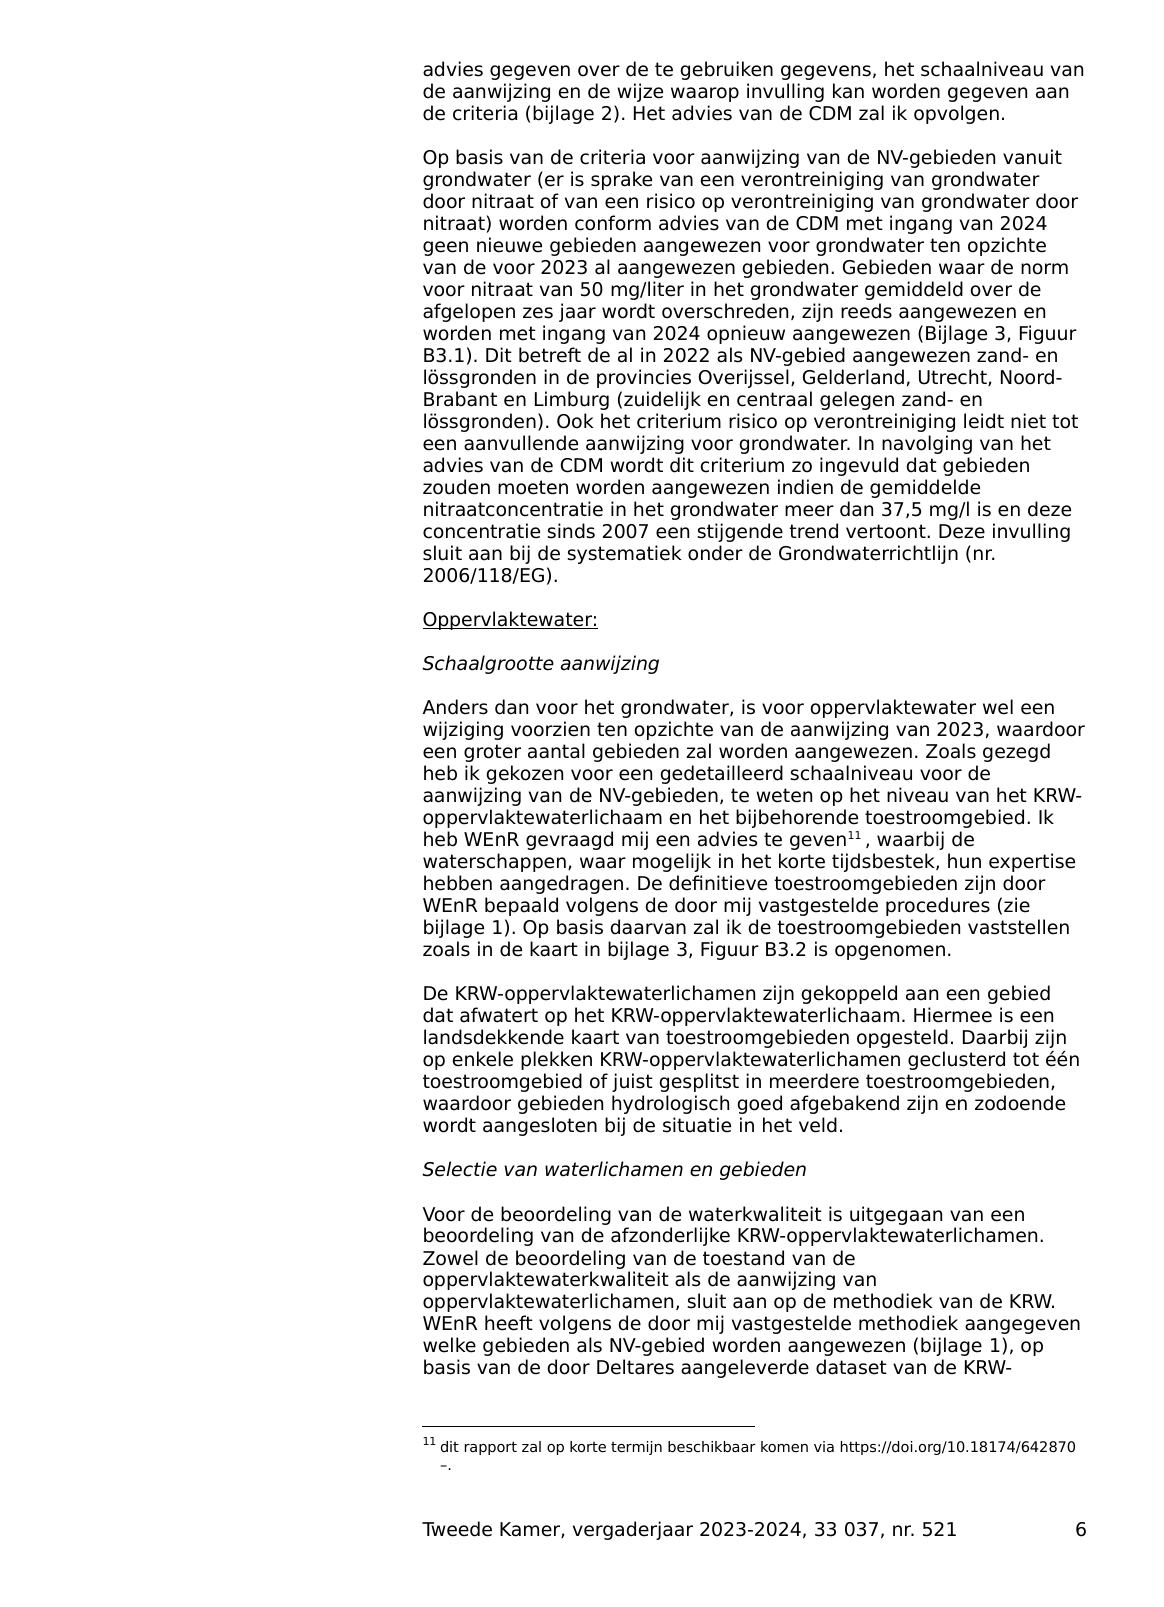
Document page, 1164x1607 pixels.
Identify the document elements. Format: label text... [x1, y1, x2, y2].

text Op basis van de criteria voor aanwijzing van de NV-gebieden vanuit grondwater (er is sprake van een verontreiniging van grondwater door nitraat of van een risico op verontreiniging van grondwater door nitraat) worden conform advies van de CDM met ingang van 2024 geen nieuwe gebieden aangewezen voor grondwater ten opzichte van de voor 2023 al aangewezen gebieden. Gebieden waar de norm voor nitraat van 50 mg/liter in het grondwater gemiddeld over de afgelopen zes jaar wordt overschreden, zijn reeds aangewezen en worden met ingang van 2024 opnieuw aangewezen (Bijlage 3, Figuur B3.1). Dit betreft de al in 2022 als NV-gebied aangewezen zand- en lössgronden in de provincies Overijssel, Gelderland, Utrecht, Noord-Brabant en Limburg (zuidelijk en centraal gelegen zand- en lössgronden). Ook het criterium risico op verontreiniging leidt niet tot een aanvullende aanwijzing voor grondwater. In navolging van het advies van de CDM wordt dit criterium zo ingevuld dat gebieden zouden moeten worden aangewezen indien de gemiddelde nitraatconcentratie in het grondwater meer dan 37,5 mg/l is en deze concentratie sinds 2007 een stijgende trend vertoont. Deze invulling sluit aan bij de systematiek onder de Grondwaterrichtlijn (nr. 2006/118/EG). [422, 147, 1087, 587]
subtitle Oppervlaktewater: [422, 609, 1087, 631]
text advies gegeven over de te gebruiken gegevens, het schaalniveau van de aanwijzing en de wijze waarop invulling kan worden gegeven aan de criteria (bijlage 2). Het advies van de CDM zal ik opvolgen. [422, 59, 1087, 125]
subtitle Schaalgrootte aanwijzing [422, 653, 1087, 675]
text Anders dan voor het grondwater, is voor oppervlaktewater wel een wijziging voorzien ten opzichte van de aanwijzing van 2023, waardoor een groter aantal gebieden zal worden aangewezen. Zoals gezegd heb ik gekozen voor een gedetailleerd schaalniveau voor de aanwijzing van de NV-gebieden, te weten op het niveau van het KRW-oppervlaktewaterlichaam en het bijbehorende toestroomgebied. Ik heb WEnR gevraagd mij een advies te geven, waarbij de waterschappen, waar mogelijk in het korte tijdsbestek, hun expertise hebben aangedragen. De definitieve toestroomgebieden zijn door WEnR bepaald volgens de door mij vastgestelde procedures (zie bijlage 1). Op basis daarvan zal ik de toestroomgebieden vaststellen zoals in de kaart in bijlage 3, Figuur B3.2 is opgenomen. [422, 697, 1087, 961]
text De KRW-oppervlaktewaterlichamen zijn gekoppeld aan een gebied dat afwatert op het KRW-oppervlaktewaterlichaam. Hiermee is een landsdekkende kaart van toestroomgebieden opgesteld. Daarbij zijn op enkele plekken KRW-oppervlaktewaterlichamen geclusterd tot één toestroomgebied of juist gesplitst in meerdere toestroomgebieden, waardoor gebieden hydrologisch goed afgebakend zijn en zodoende wordt aangesloten bij de situatie in het veld. [422, 983, 1087, 1137]
subtitle Selectie van waterlichamen en gebieden [422, 1159, 1087, 1181]
text Voor de beoordeling van de waterkwaliteit is uitgegaan van een beoordeling van de afzonderlijke KRW-oppervlaktewaterlichamen. Zowel de beoordeling van de toestand van de oppervlaktewaterkwaliteit als de aanwijzing van oppervlaktewaterlichamen, sluit aan op de methodiek van de KRW. WEnR heeft volgens de door mij vastgestelde methodiek aangegeven welke gebieden als NV-gebied worden aangewezen (bijlage 1), op basis van de door Deltares aangeleverde dataset van de KRW- [422, 1203, 1087, 1379]
text dit rapport zal op korte termijn beschikbaar komen via https://doi.org/10.18174/642870 –. [422, 1435, 1087, 1474]
